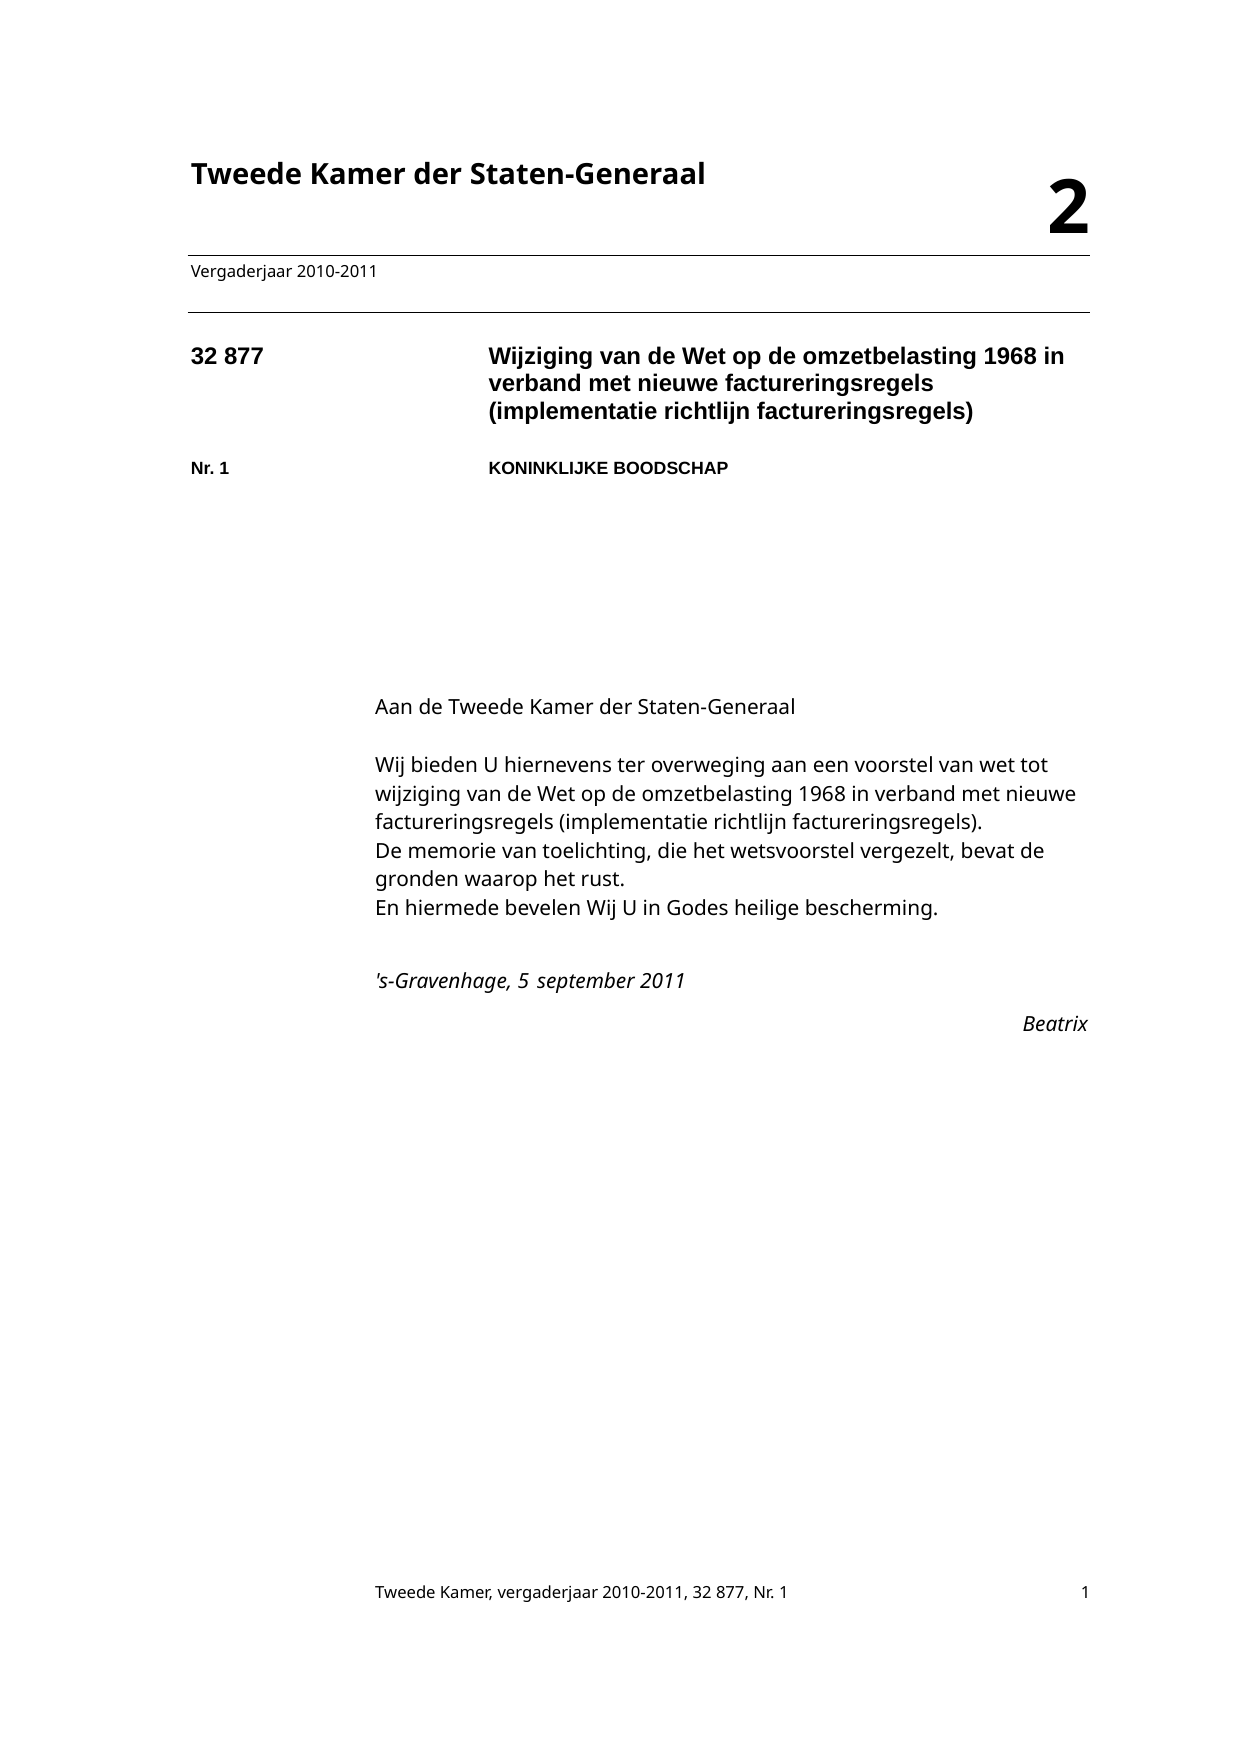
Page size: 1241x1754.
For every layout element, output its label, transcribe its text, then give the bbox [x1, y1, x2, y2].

text 's-Gravenhage, 5 september 2011 [375, 966, 1090, 994]
text En hiermede bevelen Wij U in Godes heilige bescherming. [375, 893, 1090, 921]
table_cell KONINKLIJKE BOODSCHAP [485, 455, 1090, 573]
table_cell [485, 256, 1090, 312]
table_cell Nr. 1 [188, 455, 485, 573]
table_cell Vergaderjaar 2010-2011 [188, 256, 485, 312]
table_cell 32 877 [188, 339, 485, 454]
table_header Tweede Kamer der Staten-Generaal [188, 150, 909, 255]
text Beatrix [375, 1009, 1090, 1038]
text Aan de Tweede Kamer der Staten-Generaal [375, 692, 1090, 721]
table_header 2 [910, 150, 1090, 255]
table_cell Wijziging van de Wet op de omzetbelasting 1968 in verband met nieuwe factureringsregels (implementatie richtlijn factureringsregels) [485, 339, 1090, 454]
text Wij bieden U hiernevens ter overweging aan een voorstel van wet tot wijziging van de Wet op de omzetbelasting 1968 in verband met nieuwe factureringsregels (implementatie richtlijn factureringsregels). [375, 751, 1090, 836]
table_cell [485, 313, 1090, 339]
text De memorie van toelichting, die het wetsvoorstel vergezelt, bevat de gronden waarop het rust. [375, 836, 1090, 893]
table_cell [188, 313, 485, 339]
